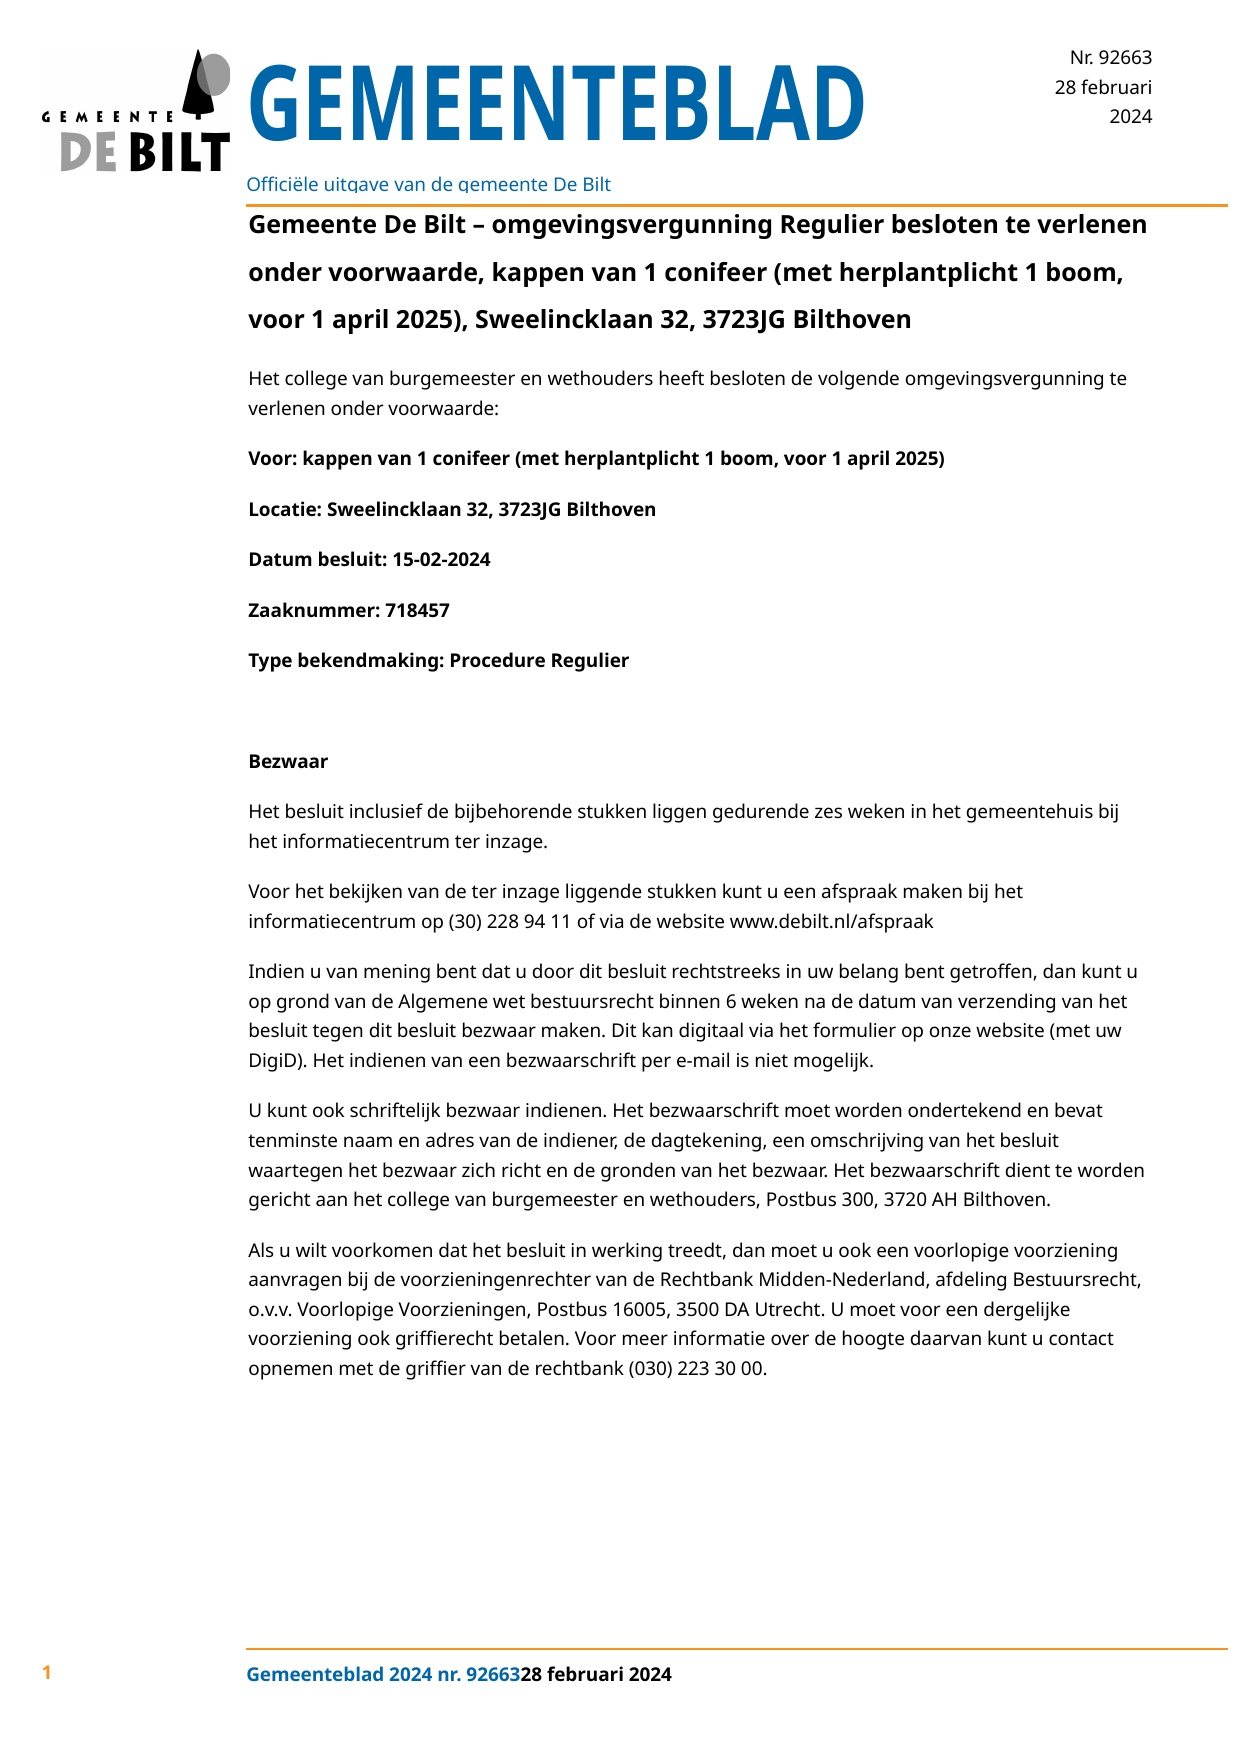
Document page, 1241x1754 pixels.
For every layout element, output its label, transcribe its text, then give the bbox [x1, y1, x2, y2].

picture [41, 47, 231, 172]
text Zaaknummer: 718457 [248, 597, 1152, 622]
text U kunt ook schriftelijk bezwaar indienen. Het bezwaarschrift moet worden ondertekend en bevat tenminste naam en adres van de indiener, de dagtekening, een omschrijving van het besluit waartegen het bezwaar zich richt en de gronden van het bezwaar. Het bezwaarschrift dient te worden gericht aan het college van burgemeester en wethouders, Postbus 300, 3720 AH Bilthoven. [248, 1098, 1152, 1212]
text Datum besluit: 15-02-2024 [248, 546, 1152, 572]
text Indien u van mening bent dat u door dit besluit rechtstreeks in uw belang bent getroffen, dan kunt u op grond van de Algemene wet bestuursrecht binnen 6 weken na de datum van verzending van het besluit tegen dit besluit bezwaar maken. Dit kan digitaal via het formulier op onze website (met uw DigiD). Het indienen van een bezwaarschrift per e-mail is niet mogelijk. [248, 958, 1152, 1073]
text Locatie: Sweelincklaan 32, 3723JG Bilthoven [248, 496, 1152, 522]
text Als u wilt voorkomen dat het besluit in werking treedt, dan moet u ook een voorlopige voorziening aanvragen bij de voorzieningenrechter van de Rechtbank Midden-Nederland, afdeling Bestuursrecht, o.v.v. Voorlopige Voorzieningen, Postbus 16005, 3500 DA Utrecht. U moet voor een dergelijke voorziening ook griffierecht betalen. Voor meer informatie over de hoogte daarvan kunt u contact opnemen met de griffier van de rechtbank (030) 223 30 00. [248, 1237, 1152, 1381]
text Gemeente De Bilt – omgevingsvergunning Regulier besloten te verlenen onder voorwaarde, kappen van 1 conifeer (met herplantplicht 1 boom, voor 1 april 2025), Sweelincklaan 32, 3723JG Bilthoven [248, 207, 1152, 336]
text Het college van burgemeester en wethouders heeft besloten de volgende omgevingsvergunning te verlenen onder voorwaarde: [248, 366, 1152, 421]
text Het besluit inclusief de bijbehorende stukken liggen gedurende zes weken in het gemeentehuis bij het informatiecentrum ter inzage. [248, 798, 1152, 854]
text Voor: kappen van 1 conifeer (met herplantplicht 1 boom, voor 1 april 2025) [248, 446, 1152, 471]
text Bezwaar [248, 748, 1152, 774]
text Type bekendmaking: Procedure Regulier [248, 647, 1152, 673]
text Voor het bekijken van de ter inzage liggende stukken kunt u een afspraak maken bij het informatiecentrum op (30) 228 94 11 of via de website www.debilt.nl/afspraak [248, 878, 1152, 934]
